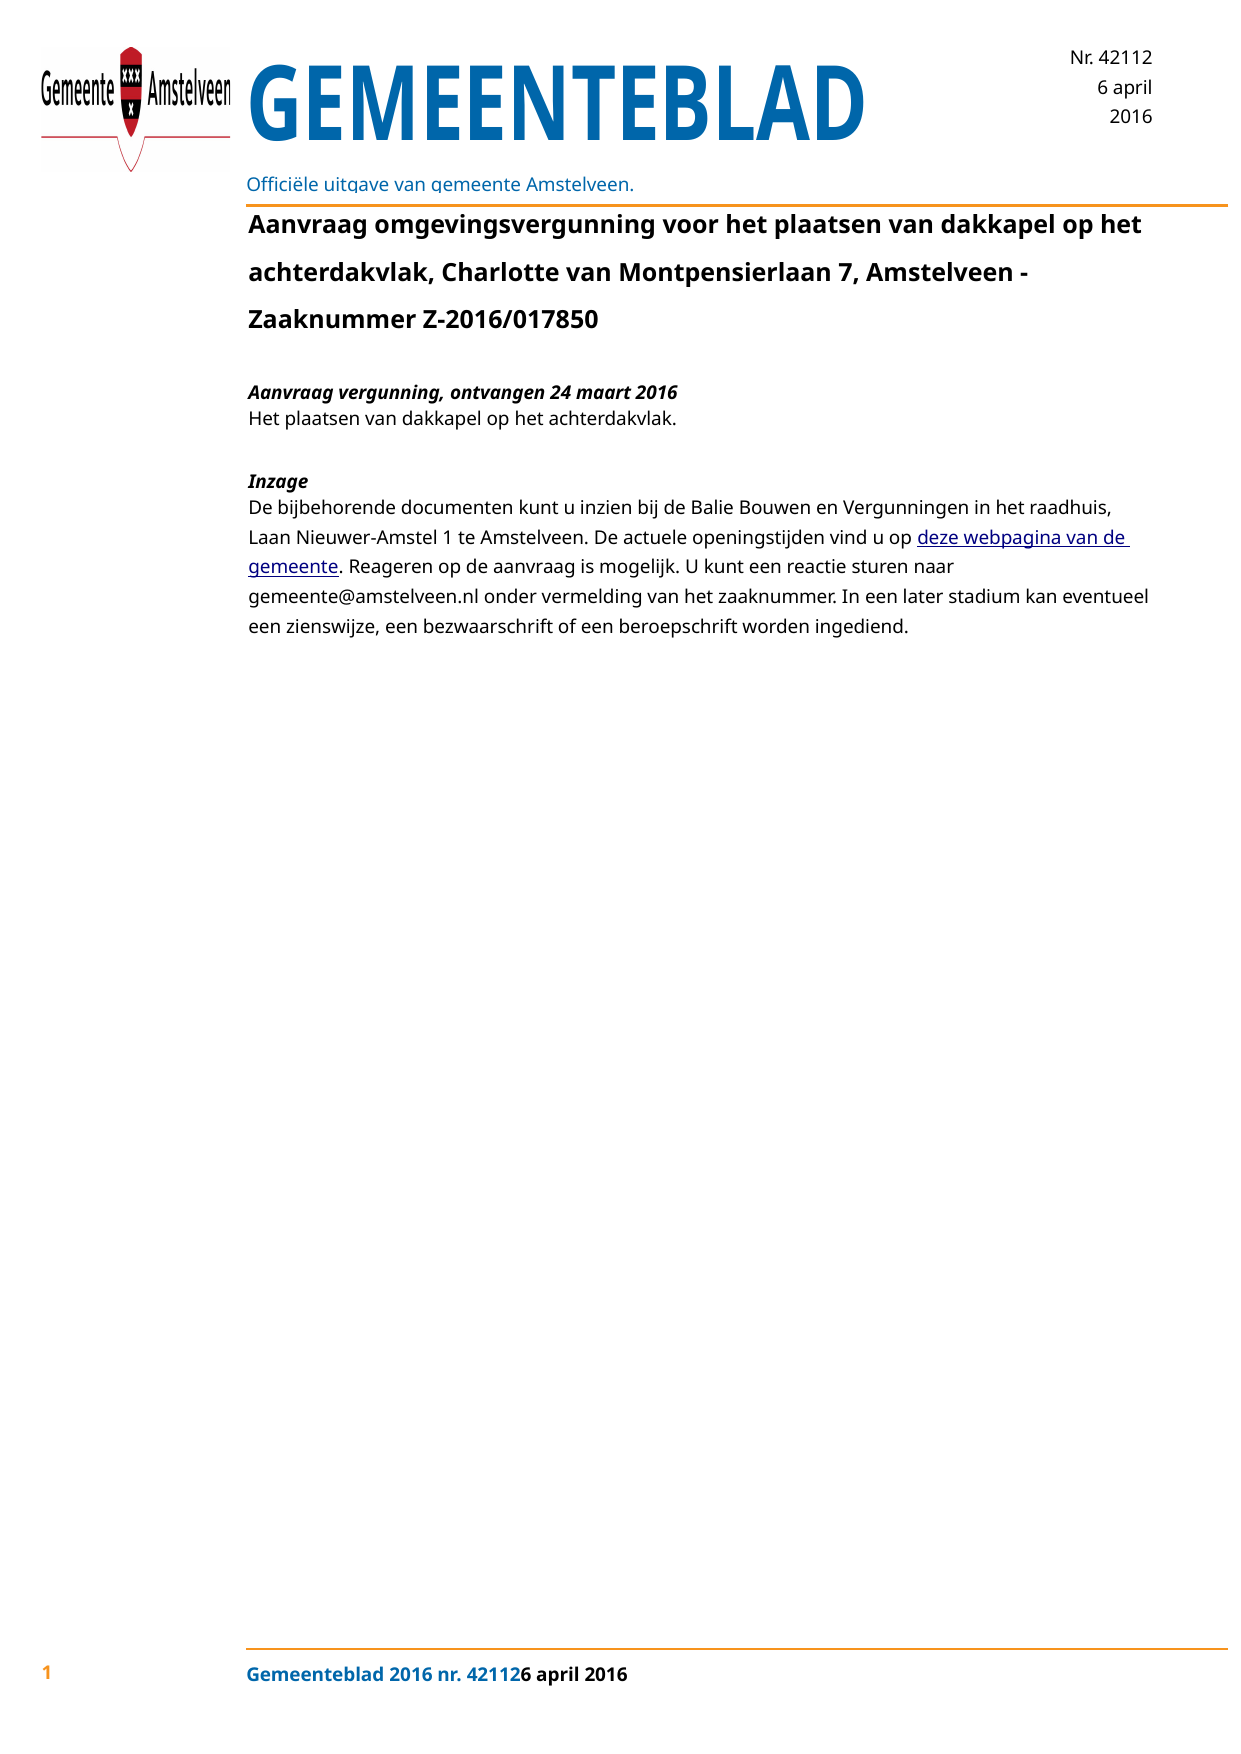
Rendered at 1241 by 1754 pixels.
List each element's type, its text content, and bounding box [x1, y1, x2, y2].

text Het plaatsen van dakkapel op het achterdakvlak. [248, 405, 1152, 431]
text De bijbehorende documenten kunt u inzien bij de Balie Bouwen en Vergunningen in het raadhuis, Laan Nieuwer-Amstel 1 te Amstelveen. De actuele openingstijden vind u op deze webpagina van de gemeente. Reageren op de aanvraag is mogelijk. U kunt een reactie sturen naar gemeente@amstelveen.nl onder vermelding van het zaaknummer. In een later stadium kan eventueel een zienswijze, een bezwaarschrift of een beroepschrift worden ingediend. [248, 494, 1152, 638]
text Aanvraag omgevingsvergunning voor het plaatsen van dakkapel op het achterdakvlak, Charlotte van Montpensierlaan 7, Amstelveen - Zaaknummer Z-2016/017850 [248, 207, 1152, 336]
text Aanvraag vergunning, ontvangen 24 maart 2016 [248, 379, 1152, 405]
picture [41, 47, 231, 172]
text Inzage [248, 469, 1152, 494]
